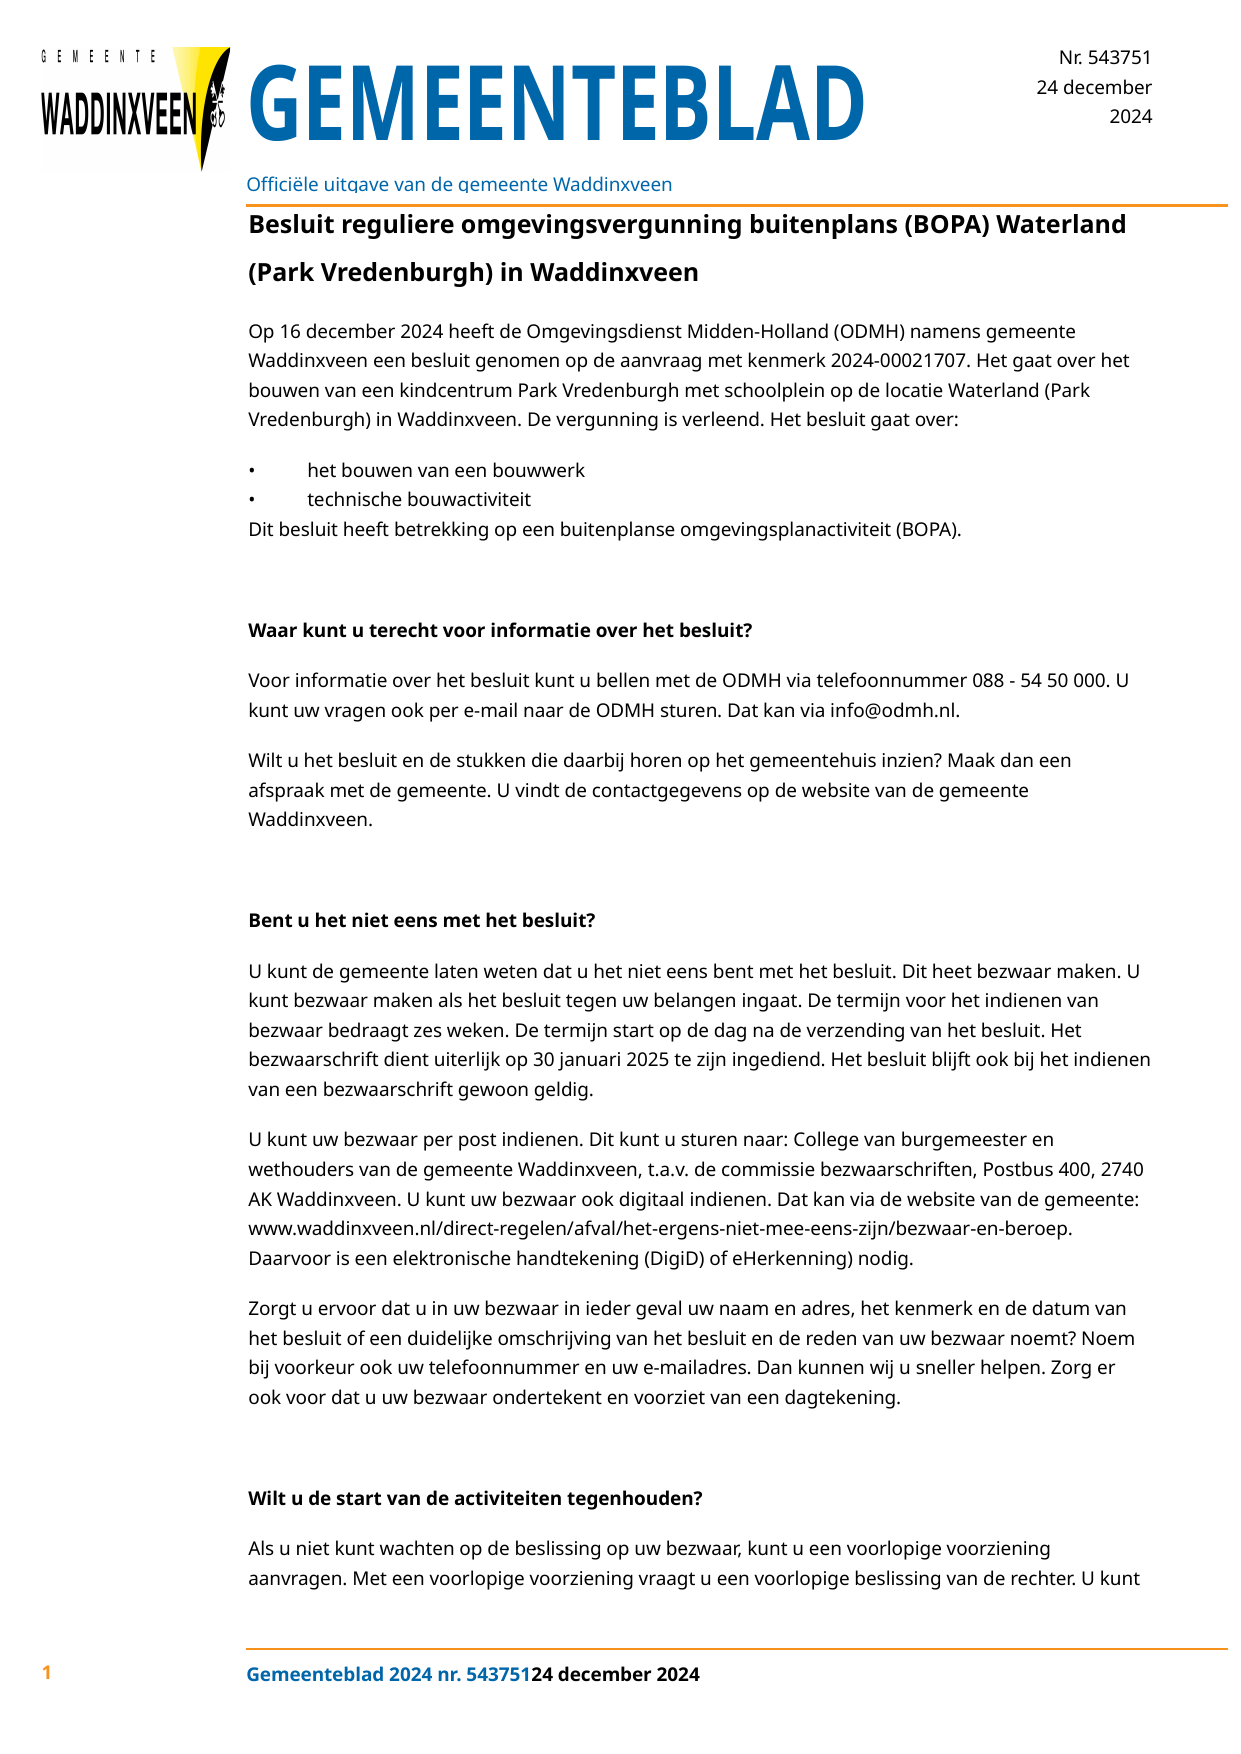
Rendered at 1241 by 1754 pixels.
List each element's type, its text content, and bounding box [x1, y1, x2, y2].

list technische bouwactiviteit [248, 487, 1152, 512]
text Besluit reguliere omgevingsvergunning buitenplans (BOPA) Waterland (Park Vredenburgh) in Waddinxveen [248, 207, 1152, 288]
text Wilt u het besluit en de stukken die daarbij horen op het gemeentehuis inzien? Maak dan een afspraak met de gemeente. U vindt de contactgegevens op de website van de gemeente Waddinxveen. [248, 747, 1152, 832]
text U kunt uw bezwaar per post indienen. Dit kunt u sturen naar: College van burgemeester en wethouders van de gemeente Waddinxveen, t.a.v. de commissie bezwaarschriften, Postbus 400, 2740 AK Waddinxveen. U kunt uw bezwaar ook digitaal indienen. Dat kan via de website van de gemeente: www.waddinxveen.nl/direct-regelen/afval/het-ergens-niet-mee-eens-zijn/bezwaar-en-beroep. Daarvoor is een elektronische handtekening (DigiD) of eHerkenning) nodig. [248, 1127, 1152, 1271]
list het bouwen van een bouwwerk [248, 457, 1152, 483]
text Als u niet kunt wachten op de beslissing op uw bezwaar, kunt u een voorlopige voorziening aanvragen. Met een voorlopige voorziening vraagt u een voorlopige beslissing van de rechter. U kunt [248, 1535, 1152, 1591]
picture [41, 47, 231, 172]
text Voor informatie over het besluit kunt u bellen met de ODMH via telefoonnummer 088 - 54 50 000. U kunt uw vragen ook per e-mail naar de ODMH sturen. Dat kan via info@odmh.nl. [248, 667, 1152, 723]
text Dit besluit heeft betrekking op een buitenplanse omgevingsplanactiviteit (BOPA). [248, 516, 1152, 542]
text Zorgt u ervoor dat u in uw bezwaar in ieder geval uw naam en adres, het kenmerk en de datum van het besluit of een duidelijke omschrijving van het besluit en de reden van uw bezwaar noemt? Noem bij voorkeur ook uw telefoonnummer en uw e-mailadres. Dan kunnen wij u sneller helpen. Zorg er ook voor dat u uw bezwaar ondertekent en voorziet van een dagtekening. [248, 1295, 1152, 1410]
text Wilt u de start van de activiteiten tegenhouden? [248, 1485, 1152, 1511]
text Waar kunt u terecht voor informatie over het besluit? [248, 617, 1152, 643]
text U kunt de gemeente laten weten dat u het niet eens bent met het besluit. Dit heet bezwaar maken. U kunt bezwaar maken als het besluit tegen uw belangen ingaat. De termijn voor het indienen van bezwaar bedraagt zes weken. De termijn start op de dag na de verzending van het besluit. Het bezwaarschrift dient uiterlijk op 30 januari 2025 te zijn ingediend. Het besluit blijft ook bij het indienen van een bezwaarschrift gewoon geldig. [248, 958, 1152, 1102]
text Op 16 december 2024 heeft de Omgevingsdienst Midden-Holland (ODMH) namens gemeente Waddinxveen een besluit genomen op de aanvraag met kenmerk 2024-00021707. Het gaat over het bouwen van een kindcentrum Park Vredenburgh met schoolplein op de locatie Waterland (Park Vredenburgh) in Waddinxveen. De vergunning is verleend. Het besluit gaat over: [248, 318, 1152, 432]
text Bent u het niet eens met het besluit? [248, 907, 1152, 933]
